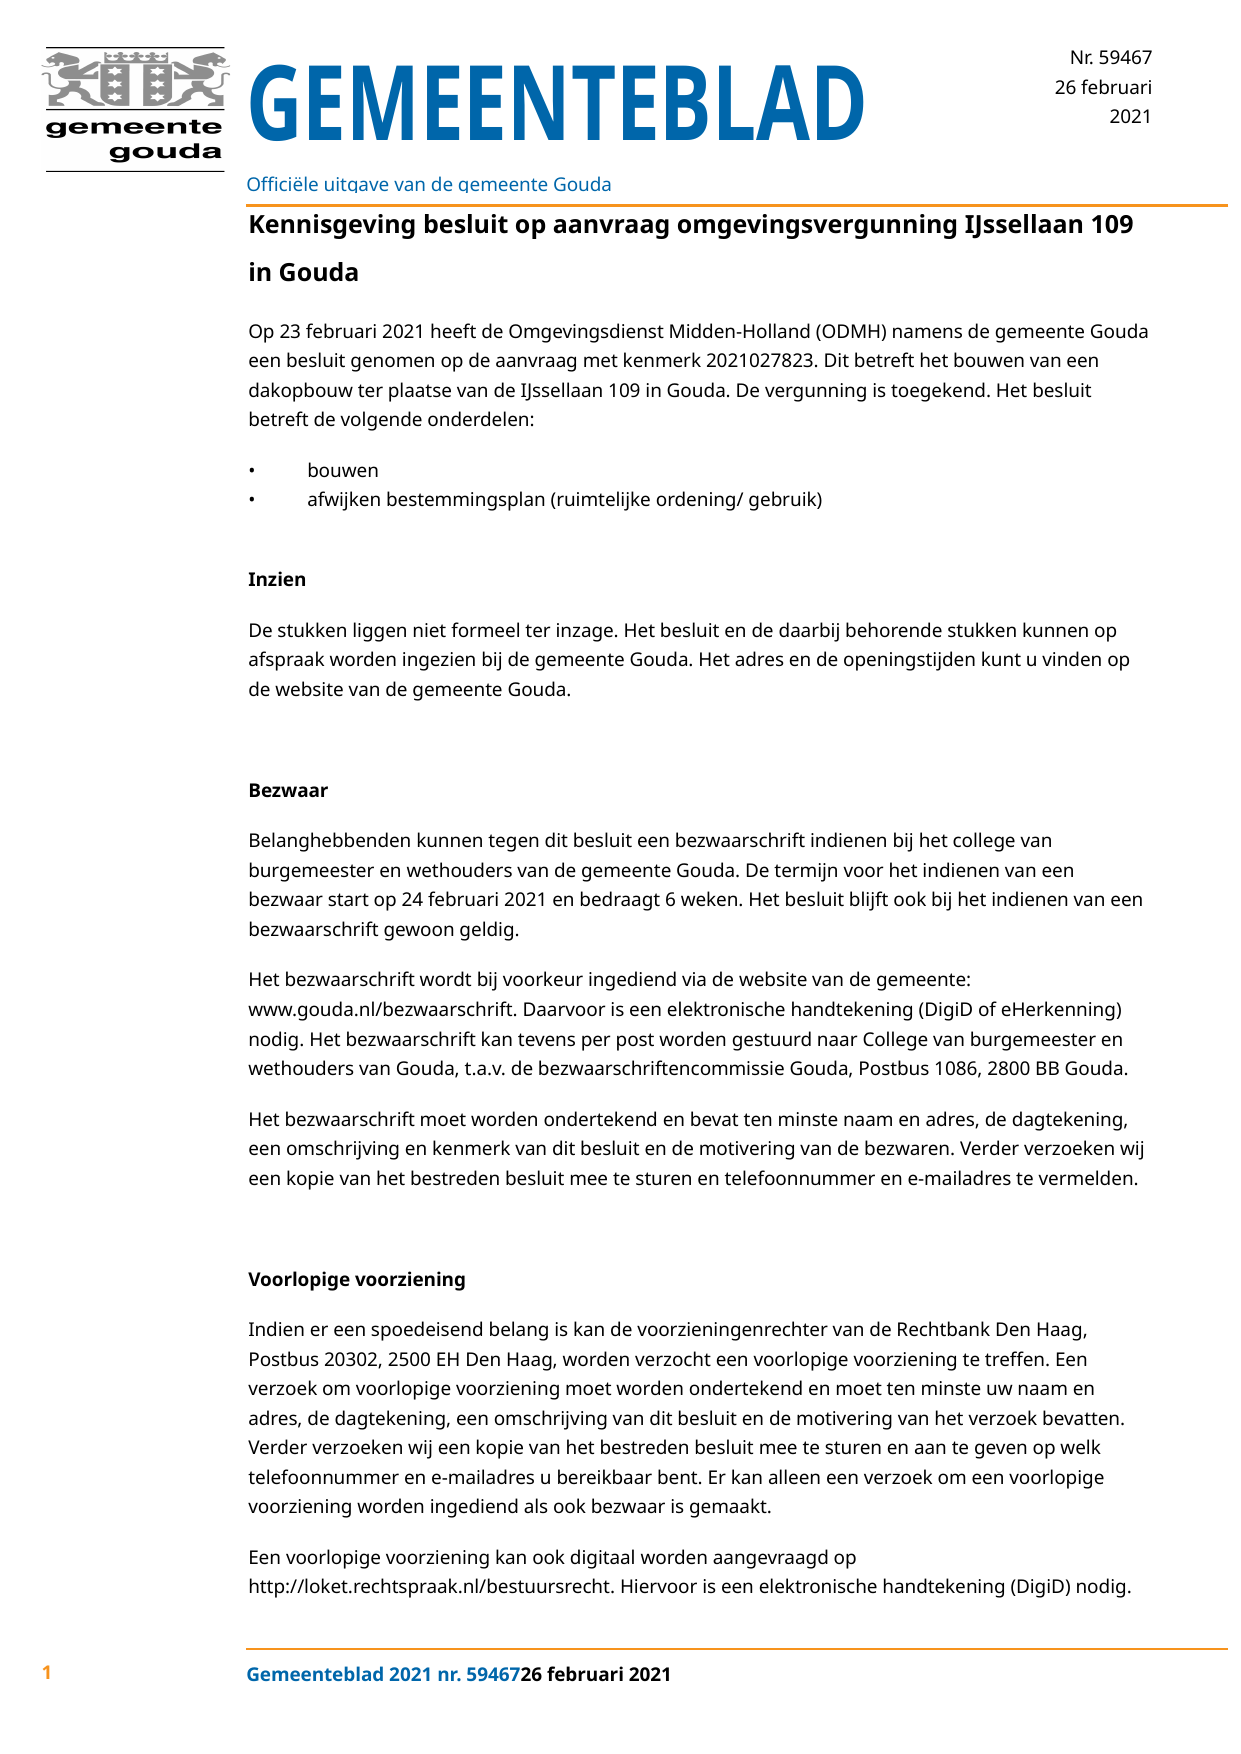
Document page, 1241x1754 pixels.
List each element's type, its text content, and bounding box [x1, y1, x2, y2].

text Inzien [248, 567, 1152, 592]
text De stukken liggen niet formeel ter inzage. Het besluit en de daarbij behorende stukken kunnen op afspraak worden ingezien bij de gemeente Gouda. Het adres en de openingstijden kunt u vinden op de website van de gemeente Gouda. [248, 617, 1152, 702]
text Het bezwaarschrift wordt bij voorkeur ingediend via de website van de gemeente: www.gouda.nl/bezwaarschrift. Daarvoor is een elektronische handtekening (DigiD of eHerkenning) nodig. Het bezwaarschrift kan tevens per post worden gestuurd naar College van burgemeester en wethouders van Gouda, t.a.v. de bezwaarschriftencommissie Gouda, Postbus 1086, 2800 BB Gouda. [248, 967, 1152, 1081]
list afwijken bestemmingsplan (ruimtelijke ordening/ gebruik) [248, 487, 1152, 512]
list bouwen [248, 457, 1152, 483]
text Kennisgeving besluit op aanvraag omgevingsvergunning IJssellaan 109 in Gouda [248, 207, 1152, 288]
text Belanghebbenden kunnen tegen dit besluit een bezwaarschrift indienen bij het college van burgemeester en wethouders van de gemeente Gouda. De termijn voor het indienen van een bezwaar start op 24 februari 2021 en bedraagt 6 weken. Het besluit blijft ook bij het indienen van een bezwaarschrift gewoon geldig. [248, 827, 1152, 942]
text Het bezwaarschrift moet worden ondertekend en bevat ten minste naam en adres, de dagtekening, een omschrijving en kenmerk van dit besluit en de motivering van de bezwaren. Verder verzoeken wij een kopie van het bestreden besluit mee te sturen en telefoonnummer en e-mailadres te vermelden. [248, 1106, 1152, 1191]
text Bezwaar [248, 777, 1152, 803]
text Indien er een spoedeisend belang is kan de voorzieningenrechter van de Rechtbank Den Haag, Postbus 20302, 2500 EH Den Haag, worden verzocht een voorlopige voorziening te treffen. Een verzoek om voorlopige voorziening moet worden ondertekend en moet ten minste uw naam en adres, de dagtekening, een omschrijving van dit besluit en de motivering van het verzoek bevatten. Verder verzoeken wij een kopie van het bestreden besluit mee te sturen en aan te geven op welk telefoonnummer en e-mailadres u bereikbaar bent. Er kan alleen een verzoek om een voorlopige voorziening worden ingediend als ook bezwaar is gemaakt. [248, 1316, 1152, 1519]
picture [41, 47, 231, 172]
text Een voorlopige voorziening kan ook digitaal worden aangevraagd op http://loket.rechtspraak.nl/bestuursrecht. Hiervoor is een elektronische handtekening (DigiD) nodig. [248, 1544, 1152, 1599]
text Voorlopige voorziening [248, 1266, 1152, 1292]
text Op 23 februari 2021 heeft de Omgevingsdienst Midden-Holland (ODMH) namens de gemeente Gouda een besluit genomen op de aanvraag met kenmerk 2021027823. Dit betreft het bouwen van een dakopbouw ter plaatse van de IJssellaan 109 in Gouda. De vergunning is toegekend. Het besluit betreft de volgende onderdelen: [248, 318, 1152, 432]
